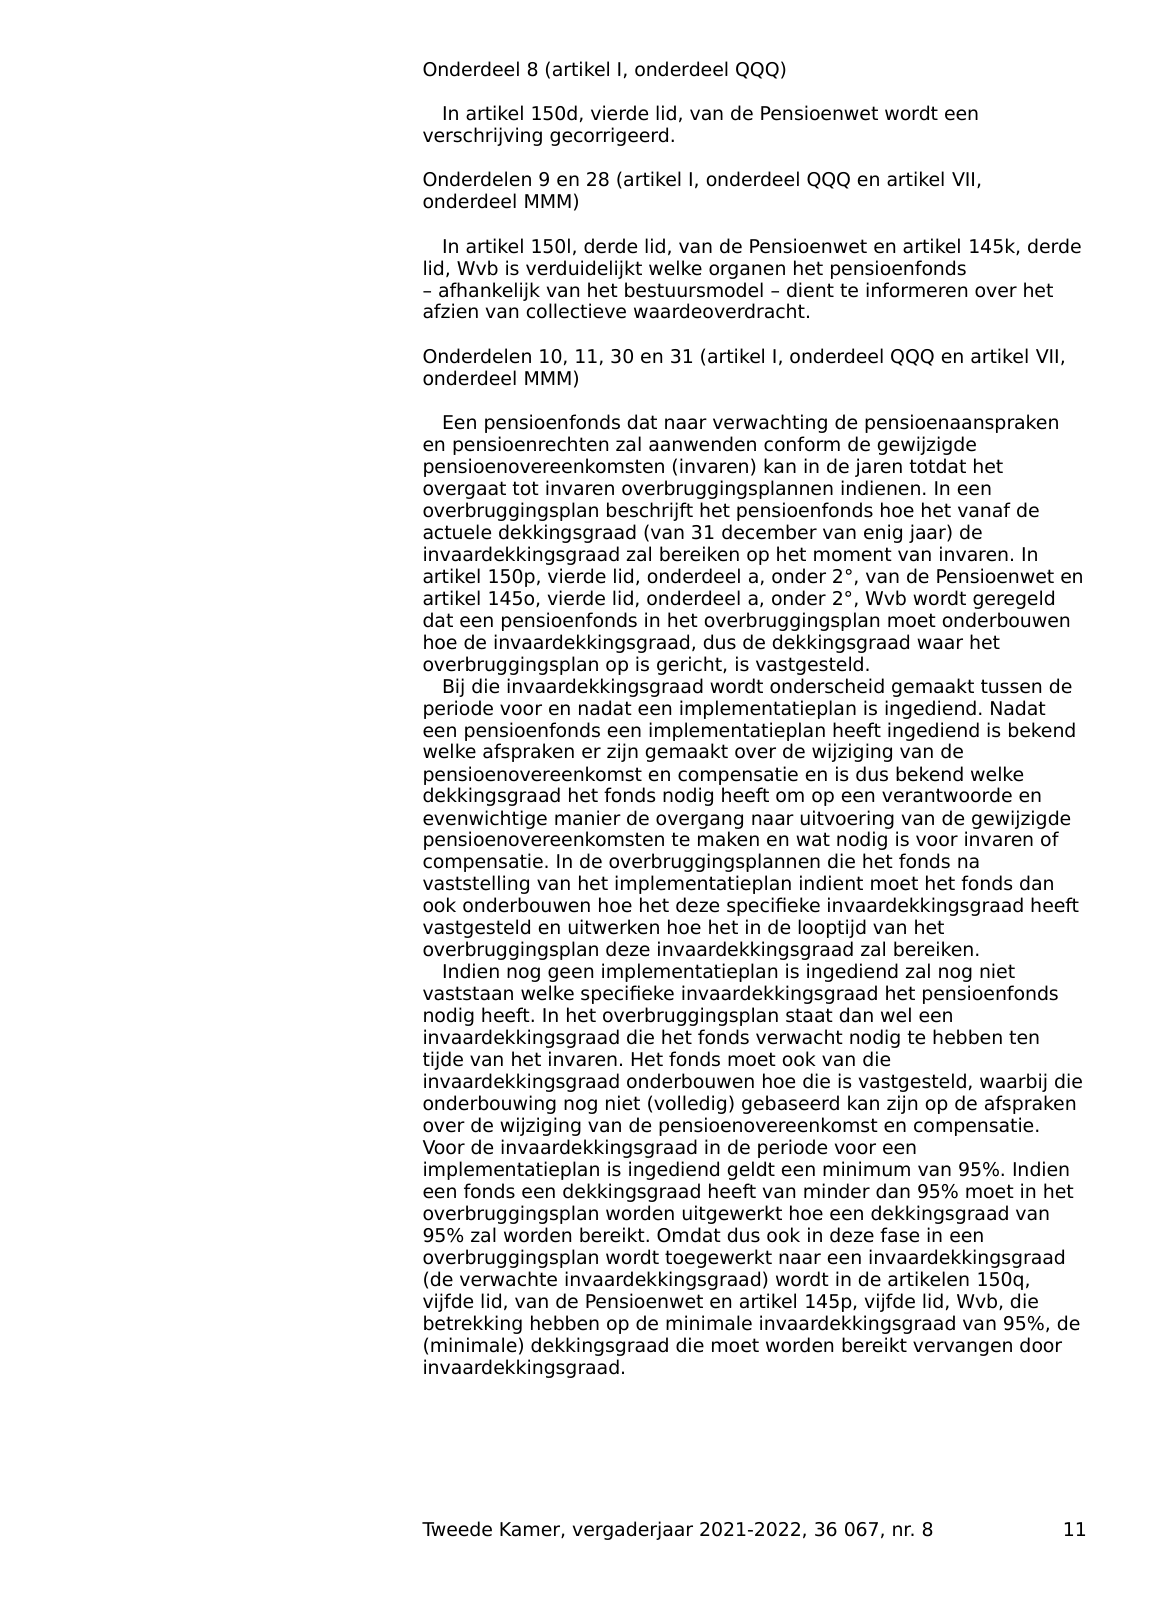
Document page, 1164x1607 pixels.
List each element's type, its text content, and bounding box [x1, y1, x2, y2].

text Indien nog geen implementatieplan is ingediend zal nog niet vaststaan welke specifieke invaardekkingsgraad het pensioenfonds nodig heeft. In het overbruggingsplan staat dan wel een invaardekkingsgraad die het fonds verwacht nodig te hebben ten tijde van het invaren. Het fonds moet ook van die invaardekkingsgraad onderbouwen hoe die is vastgesteld, waarbij die onderbouwing nog niet (volledig) gebaseerd kan zijn op de afspraken over de wijziging van de pensioenovereenkomst en compensatie. Voor de invaardekkingsgraad in de periode voor een implementatieplan is ingediend geldt een minimum van 95%. Indien een fonds een dekkingsgraad heeft van minder dan 95% moet in het overbruggingsplan worden uitgewerkt hoe een dekkingsgraad van 95% zal worden bereikt. Omdat dus ook in deze fase in een overbruggingsplan wordt toegewerkt naar een invaardekkingsgraad (de verwachte invaardekkingsgraad) wordt in de artikelen 150q, vijfde lid, van de Pensioenwet en artikel 145p, vijfde lid, Wvb, die betrekking hebben op de minimale invaardekkingsgraad van 95%, de (minimale) dekkingsgraad die moet worden bereikt vervangen door invaardekkingsgraad. [422, 961, 1087, 1379]
subtitle Onderdelen 10, 11, 30 en 31 (artikel I, onderdeel QQQ en artikel VII, onderdeel MMM) [422, 346, 1087, 389]
text Een pensioenfonds dat naar verwachting de pensioenaanspraken en pensioenrechten zal aanwenden conform de gewijzigde pensioenovereenkomsten (invaren) kan in de jaren totdat het overgaat tot invaren overbruggingsplannen indienen. In een overbruggingsplan beschrijft het pensioenfonds hoe het vanaf de actuele dekkingsgraad (van 31 december van enig jaar) de invaardekkingsgraad zal bereiken op het moment van invaren. In artikel 150p, vierde lid, onderdeel a, onder 2°, van de Pensioenwet en artikel 145o, vierde lid, onderdeel a, onder 2°, Wvb wordt geregeld dat een pensioenfonds in het overbruggingsplan moet onderbouwen hoe de invaardekkingsgraad, dus de dekkingsgraad waar het overbruggingsplan op is gericht, is vastgesteld. [422, 412, 1087, 676]
subtitle Onderdelen 9 en 28 (artikel I, onderdeel QQQ en artikel VII, onderdeel MMM) [422, 169, 1087, 213]
subtitle Onderdeel 8 (artikel I, onderdeel QQQ) [422, 59, 1087, 81]
text In artikel 150l, derde lid, van de Pensioenwet en artikel 145k, derde lid, Wvb is verduidelijkt welke organen het pensioenfonds – afhankelijk van het bestuursmodel – dient te informeren over het afzien van collectieve waardeoverdracht. [422, 236, 1087, 323]
text In artikel 150d, vierde lid, van de Pensioenwet wordt een verschrijving gecorrigeerd. [422, 103, 1087, 147]
text Bij die invaardekkingsgraad wordt onderscheid gemaakt tussen de periode voor en nadat een implementatieplan is ingediend. Nadat een pensioenfonds een implementatieplan heeft ingediend is bekend welke afspraken er zijn gemaakt over de wijziging van de pensioenovereenkomst en compensatie en is dus bekend welke dekkingsgraad het fonds nodig heeft om op een verantwoorde en evenwichtige manier de overgang naar uitvoering van de gewijzigde pensioenovereenkomsten te maken en wat nodig is voor invaren of compensatie. In de overbruggingsplannen die het fonds na vaststelling van het implementatieplan indient moet het fonds dan ook onderbouwen hoe het deze specifieke invaardekkingsgraad heeft vastgesteld en uitwerken hoe het in de looptijd van het overbruggingsplan deze invaardekkingsgraad zal bereiken. [422, 676, 1087, 961]
